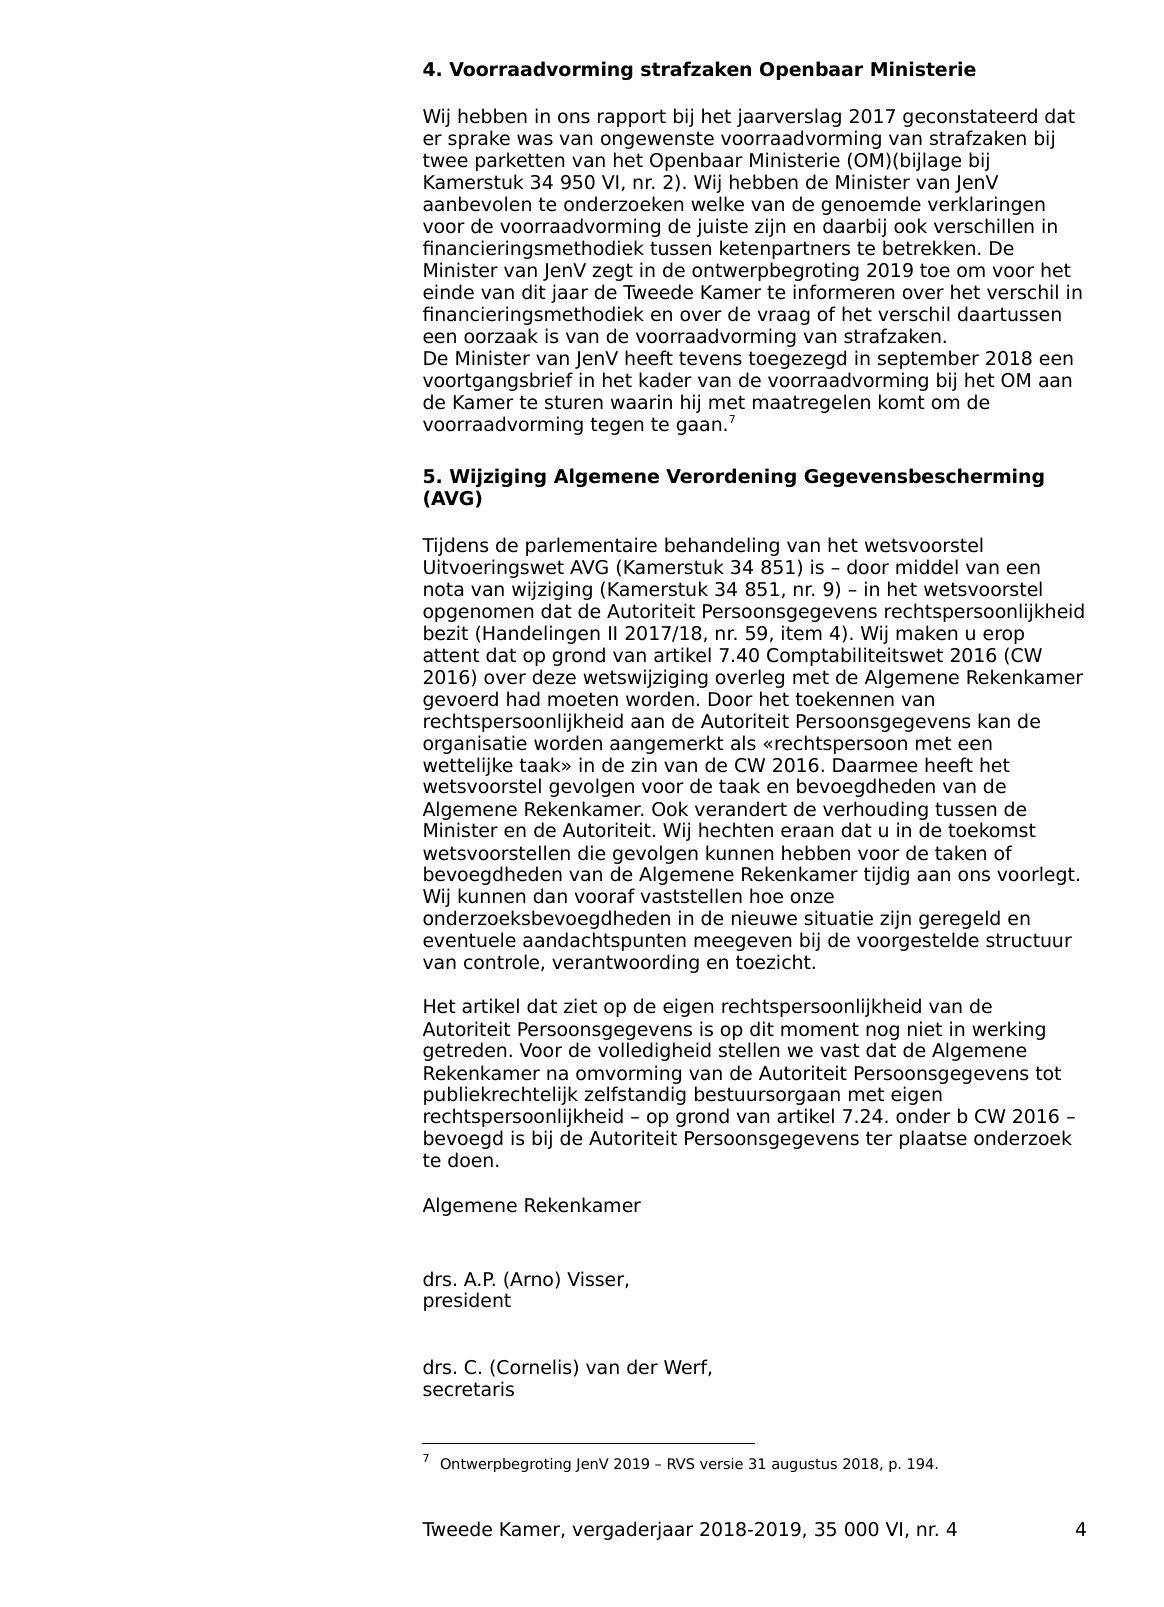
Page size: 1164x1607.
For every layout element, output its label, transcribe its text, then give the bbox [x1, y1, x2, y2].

text De Minister van JenV heeft tevens toegezegd in september 2018 een voortgangsbrief in het kader van de voorraadvorming bij het OM aan de Kamer te sturen waarin hij met maatregelen komt om de voorraadvorming tegen te gaan. [422, 348, 1087, 436]
text Het artikel dat ziet op de eigen rechtspersoonlijkheid van de Autoriteit Persoonsgegevens is op dit moment nog niet in werking getreden. Voor de volledigheid stellen we vast dat de Algemene Rekenkamer na omvorming van de Autoriteit Persoonsgegevens tot publiekrechtelijk zelfstandig bestuursorgaan met eigen rechtspersoonlijkheid – op grond van artikel 7.24. onder b CW 2016 – bevoegd is bij de Autoriteit Persoonsgegevens ter plaatse onderzoek te doen. [422, 996, 1087, 1172]
subtitle 5. Wijziging Algemene Verordening Gegevensbescherming (AVG) [422, 466, 1087, 510]
text drs. C. (Cornelis) van der Werf, secretaris [422, 1334, 1087, 1401]
text Tijdens de parlementaire behandeling van het wetsvoorstel Uitvoeringswet AVG (Kamerstuk 34 851) is – door middel van een nota van wijziging (Kamerstuk 34 851, nr. 9) – in het wetsvoorstel opgenomen dat de Autoriteit Persoonsgegevens rechtspersoonlijkheid bezit (Handelingen II 2017/18, nr. 59, item 4). Wij maken u erop attent dat op grond van artikel 7.40 Comptabiliteitswet 2016 (CW 2016) over deze wetswijziging overleg met de Algemene Rekenkamer gevoerd had moeten worden. Door het toekennen van rechtspersoonlijkheid aan de Autoriteit Persoonsgegevens kan de organisatie worden aangemerkt als «rechtspersoon met een wettelijke taak» in de zin van de CW 2016. Daarmee heeft het wetsvoorstel gevolgen voor de taak en bevoegdheden van de Algemene Rekenkamer. Ook verandert de verhouding tussen de Minister en de Autoriteit. Wij hechten eraan dat u in de toekomst wetsvoorstellen die gevolgen kunnen hebben voor de taken of bevoegdheden van de Algemene Rekenkamer tijdig aan ons voorlegt. Wij kunnen dan vooraf vaststellen hoe onze onderzoeksbevoegdheden in de nieuwe situatie zijn geregeld en eventuele aandachtspunten meegeven bij de voorgestelde structuur van controle, verantwoording en toezicht. [422, 535, 1087, 974]
text Ontwerpbegroting JenV 2019 – RVS versie 31 augustus 2018, p. 194. [422, 1452, 1087, 1474]
text Wij hebben in ons rapport bij het jaarverslag 2017 geconstateerd dat er sprake was van ongewenste voorraadvorming van strafzaken bij twee parketten van het Openbaar Ministerie (OM)(bijlage bij Kamerstuk 34 950 VI, nr. 2). Wij hebben de Minister van JenV aanbevolen te onderzoeken welke van de genoemde verklaringen voor de voorraadvorming de juiste zijn en daarbij ook verschillen in financieringsmethodiek tussen ketenpartners te betrekken. De Minister van JenV zegt in de ontwerpbegroting 2019 toe om voor het einde van dit jaar de Tweede Kamer te informeren over het verschil in financieringsmethodiek en over de vraag of het verschil daartussen een oorzaak is van de voorraadvorming van strafzaken. [422, 106, 1087, 348]
text Algemene Rekenkamer [422, 1194, 1087, 1216]
subtitle 4. Voorraadvorming strafzaken Openbaar Ministerie [422, 59, 1087, 81]
text drs. A.P. (Arno) Visser, president [422, 1246, 1087, 1312]
